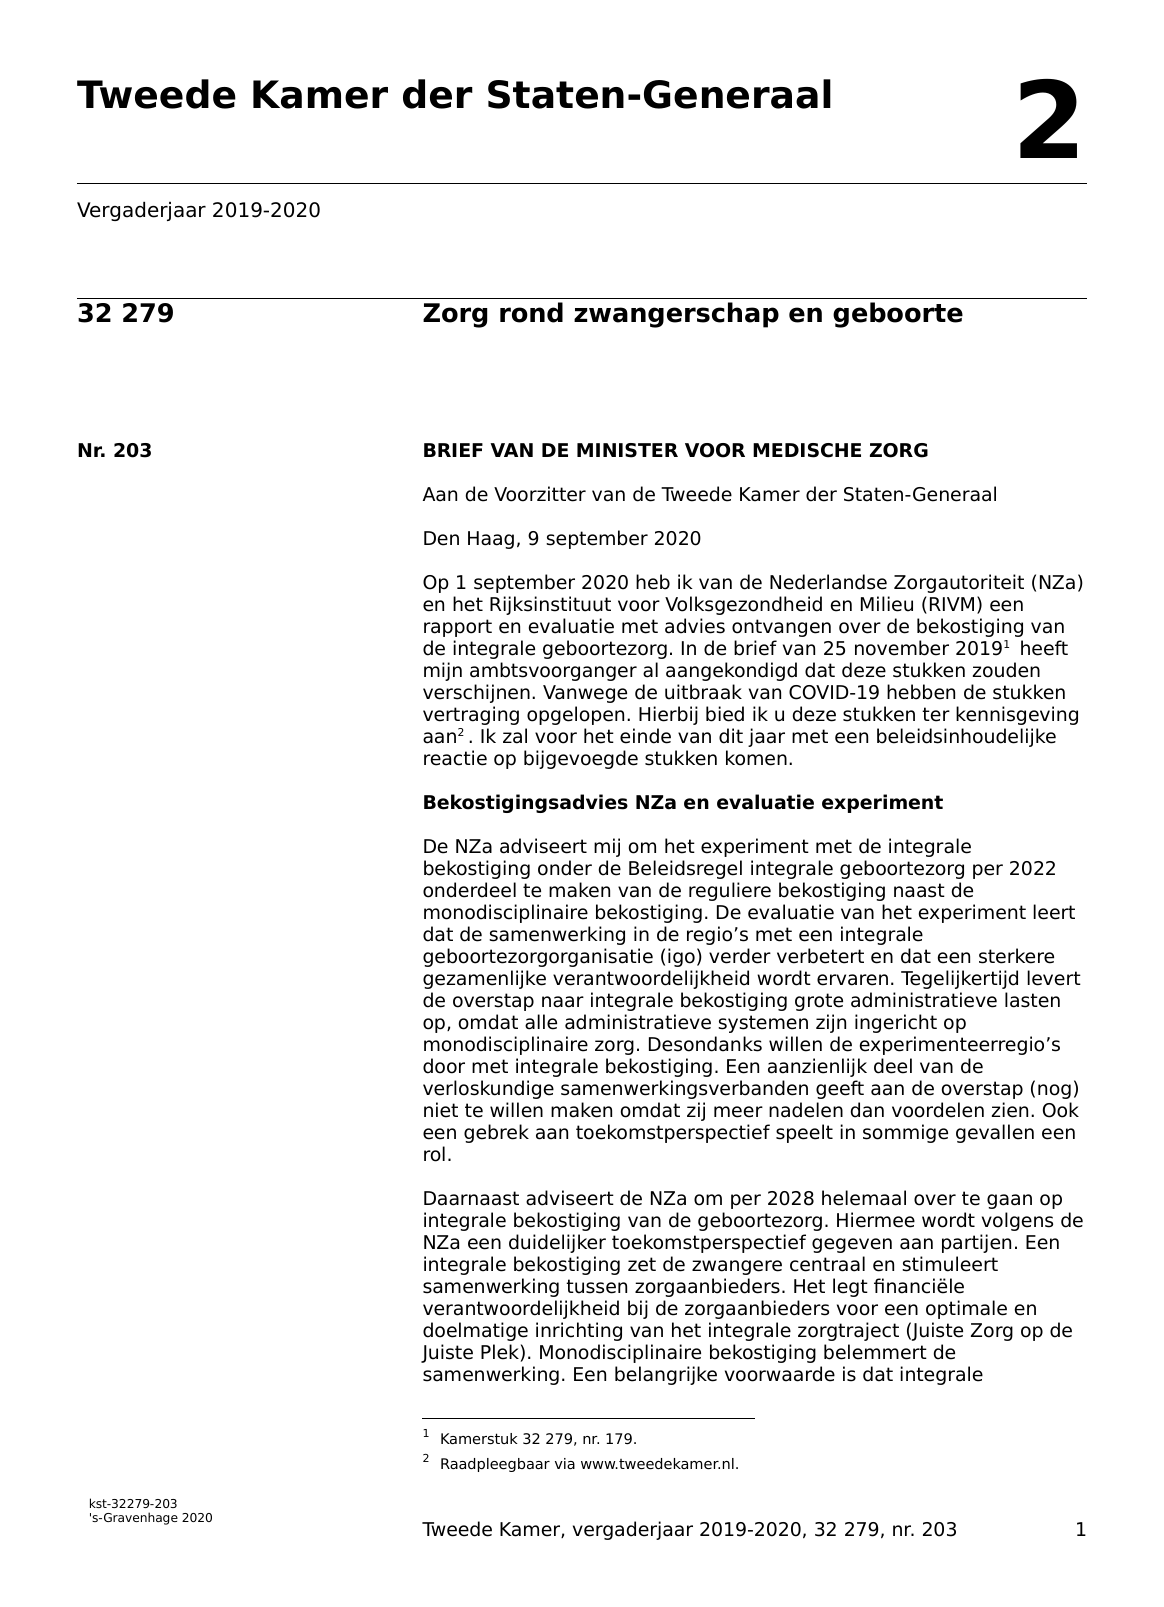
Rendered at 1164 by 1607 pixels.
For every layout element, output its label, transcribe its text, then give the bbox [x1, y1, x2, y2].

text Daarnaast adviseert de NZa om per 2028 helemaal over te gaan op integrale bekostiging van de geboortezorg. Hiermee wordt volgens de NZa een duidelijker toekomstperspectief gegeven aan partijen. Een integrale bekostiging zet de zwangere centraal en stimuleert samenwerking tussen zorgaanbieders. Het legt financiële verantwoordelijkheid bij de zorgaanbieders voor een optimale en doelmatige inrichting van het integrale zorgtraject (Juiste Zorg op de Juiste Plek). Monodisciplinaire bekostiging belemmert de samenwerking. Een belangrijke voorwaarde is dat integrale [422, 1188, 1087, 1386]
subtitle Nr. 203 BRIEF VAN DE MINISTER VOOR MEDISCHE ZORG [77, 440, 1087, 462]
text Den Haag, 9 september 2020 [422, 528, 1087, 550]
table_header Tweede Kamer der Staten-Generaal [77, 59, 886, 183]
subtitle 32 279 Zorg rond zwangerschap en geboorte [77, 299, 1087, 329]
text Op 1 september 2020 heb ik van de Nederlandse Zorgautoriteit (NZa) en het Rijksinstituut voor Volksgezondheid en Milieu (RIVM) een rapport en evaluatie met advies ontvangen over de bekostiging van de integrale geboortezorg. In de brief van 25 november 2019 heeft mijn ambtsvoorganger al aangekondigd dat deze stukken zouden verschijnen. Vanwege de uitbraak van COVID-19 hebben de stukken vertraging opgelopen. Hierbij bied ik u deze stukken ter kennisgeving aan. Ik zal voor het einde van dit jaar met een beleidsinhoudelijke reactie op bijgevoegde stukken komen. [422, 572, 1087, 770]
text Aan de Voorzitter van de Tweede Kamer der Staten-Generaal [422, 484, 1087, 506]
table_cell Vergaderjaar 2019-2020 [77, 184, 1087, 298]
text 's-Gravenhage 2020 [88, 1511, 323, 1525]
text Kamerstuk 32 279, nr. 179. [422, 1427, 1087, 1449]
text Raadpleegbaar via www.tweedekamer.nl. [422, 1452, 1087, 1474]
text kst-32279-203 [88, 1497, 323, 1511]
table_header 2 [886, 59, 1087, 183]
text De NZa adviseert mij om het experiment met de integrale bekostiging onder de Beleidsregel integrale geboortezorg per 2022 onderdeel te maken van de reguliere bekostiging naast de monodisciplinaire bekostiging. De evaluatie van het experiment leert dat de samenwerking in de regio’s met een integrale geboortezorgorganisatie (igo) verder verbetert en dat een sterkere gezamenlijke verantwoordelijkheid wordt ervaren. Tegelijkertijd levert de overstap naar integrale bekostiging grote administratieve lasten op, omdat alle administratieve systemen zijn ingericht op monodisciplinaire zorg. Desondanks willen de experimenteerregio’s door met integrale bekostiging. Een aanzienlijk deel van de verloskundige samenwerkingsverbanden geeft aan de overstap (nog) niet te willen maken omdat zij meer nadelen dan voordelen zien. Ook een gebrek aan toekomstperspectief speelt in sommige gevallen een rol. [422, 836, 1087, 1166]
subtitle Bekostigingsadvies NZa en evaluatie experiment [422, 792, 1087, 814]
